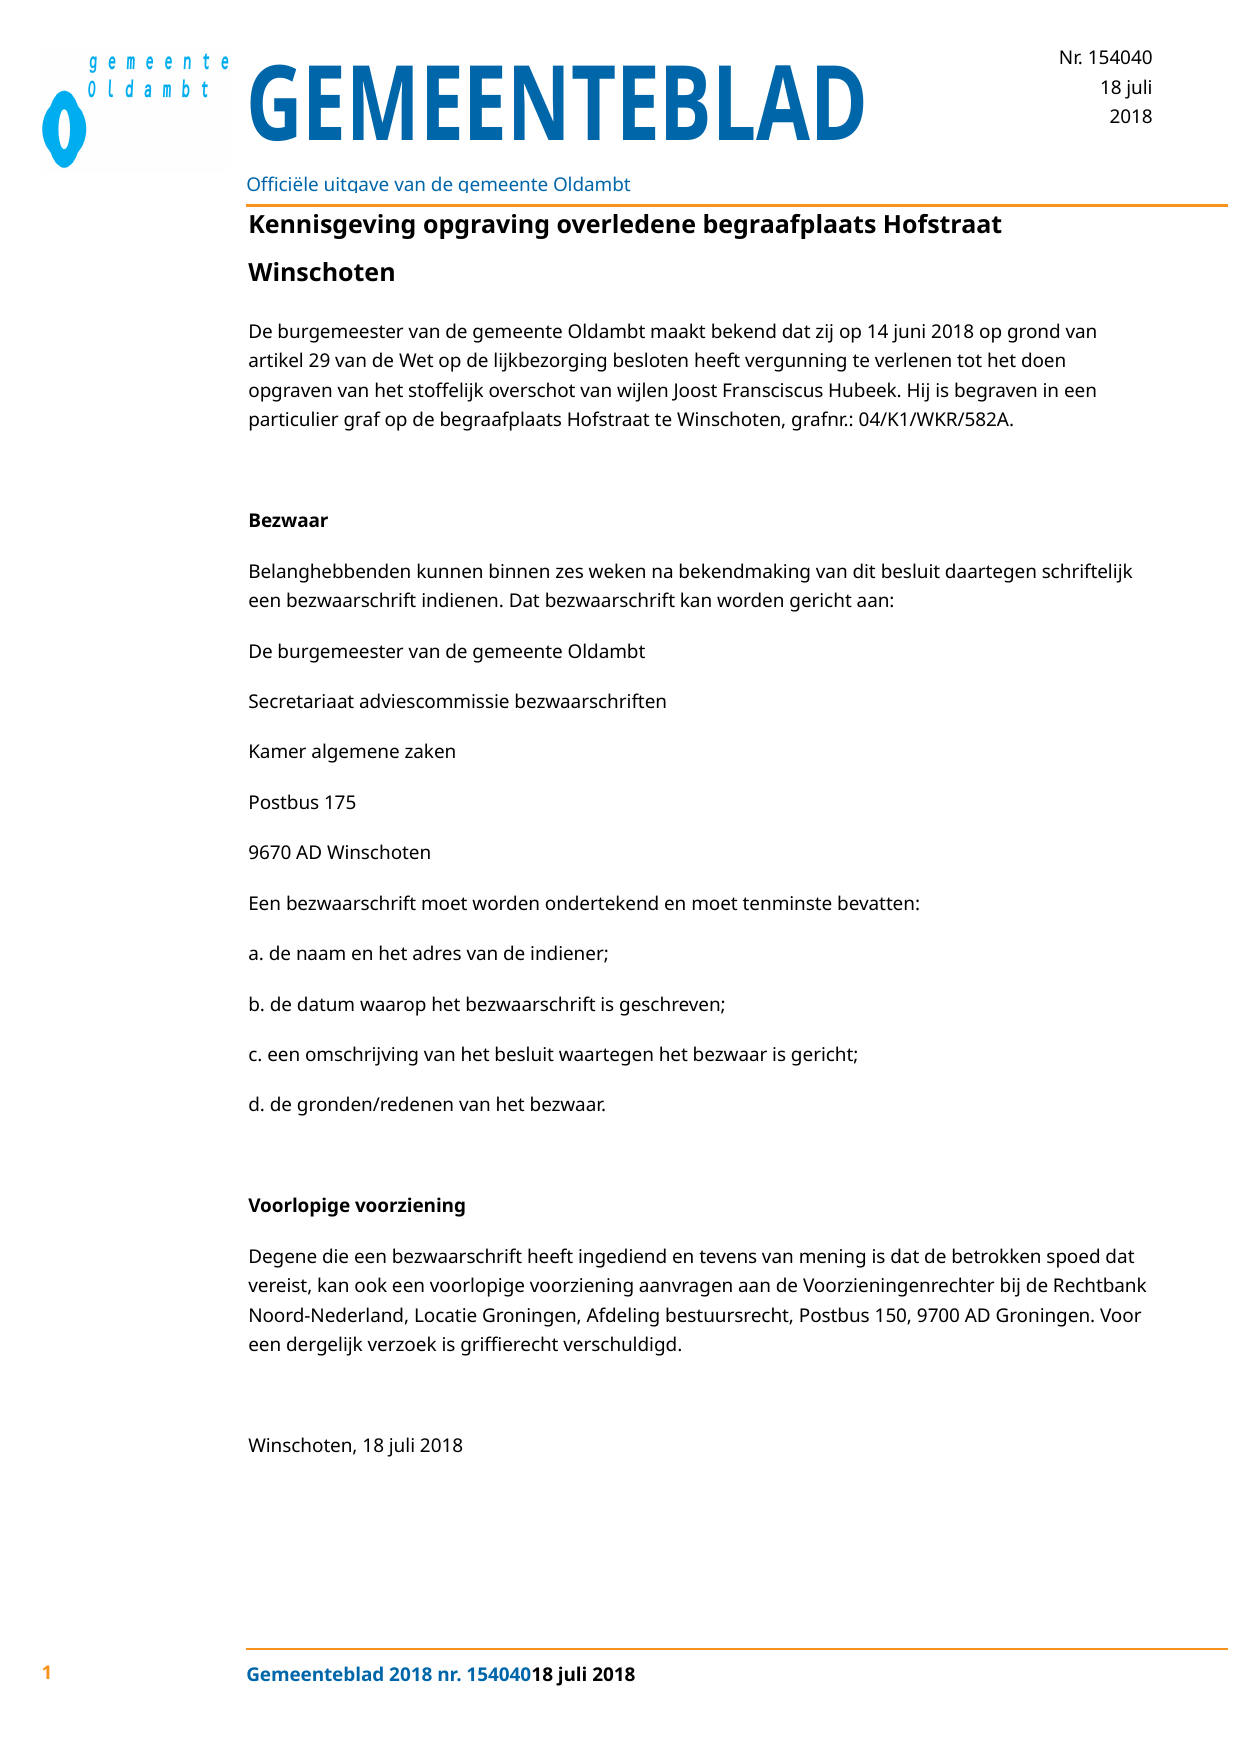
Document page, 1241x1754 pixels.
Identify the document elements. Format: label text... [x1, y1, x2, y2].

text Secretariaat adviescommissie bezwaarschriften [248, 688, 1152, 714]
text d. de gronden/redenen van het bezwaar. [248, 1092, 1152, 1117]
text Een bezwaarschrift moet worden ondertekend en moet tenminste bevatten: [248, 890, 1152, 916]
picture [41, 47, 231, 172]
text Voorlopige voorziening [248, 1192, 1152, 1218]
text a. de naam en het adres van de indiener; [248, 940, 1152, 966]
text Belanghebbenden kunnen binnen zes weken na bekendmaking van dit besluit daartegen schriftelijk een bezwaarschrift indienen. Dat bezwaarschrift kan worden gericht aan: [248, 558, 1152, 613]
text 9670 AD Winschoten [248, 839, 1152, 865]
text Degene die een bezwaarschrift heeft ingediend en tevens van mening is dat de betrokken spoed dat vereist, kan ook een voorlopige voorziening aanvragen aan de Voorzieningenrechter bij de Rechtbank Noord-Nederland, Locatie Groningen, Afdeling bestuursrecht, Postbus 150, 9700 AD Groningen. Voor een dergelijk verzoek is griffierecht verschuldigd. [248, 1243, 1152, 1357]
text Kamer algemene zaken [248, 739, 1152, 764]
text Bezwaar [248, 507, 1152, 533]
text Postbus 175 [248, 789, 1152, 815]
text b. de datum waarop het bezwaarschrift is geschreven; [248, 991, 1152, 1017]
text Winschoten, 18 juli 2018 [248, 1432, 1152, 1458]
text De burgemeester van de gemeente Oldambt [248, 638, 1152, 664]
text c. een omschrijving van het besluit waartegen het bezwaar is gericht; [248, 1041, 1152, 1067]
text De burgemeester van de gemeente Oldambt maakt bekend dat zij op 14 juni 2018 op grond van artikel 29 van de Wet op de lijkbezorging besloten heeft vergunning te verlenen tot het doen opgraven van het stoffelijk overschot van wijlen Joost Fransciscus Hubeek. Hij is begraven in een particulier graf op de begraafplaats Hofstraat te Winschoten, grafnr.: 04/K1/WKR/582A. [248, 318, 1152, 432]
text Kennisgeving opgraving overledene begraafplaats Hofstraat Winschoten [248, 207, 1152, 288]
